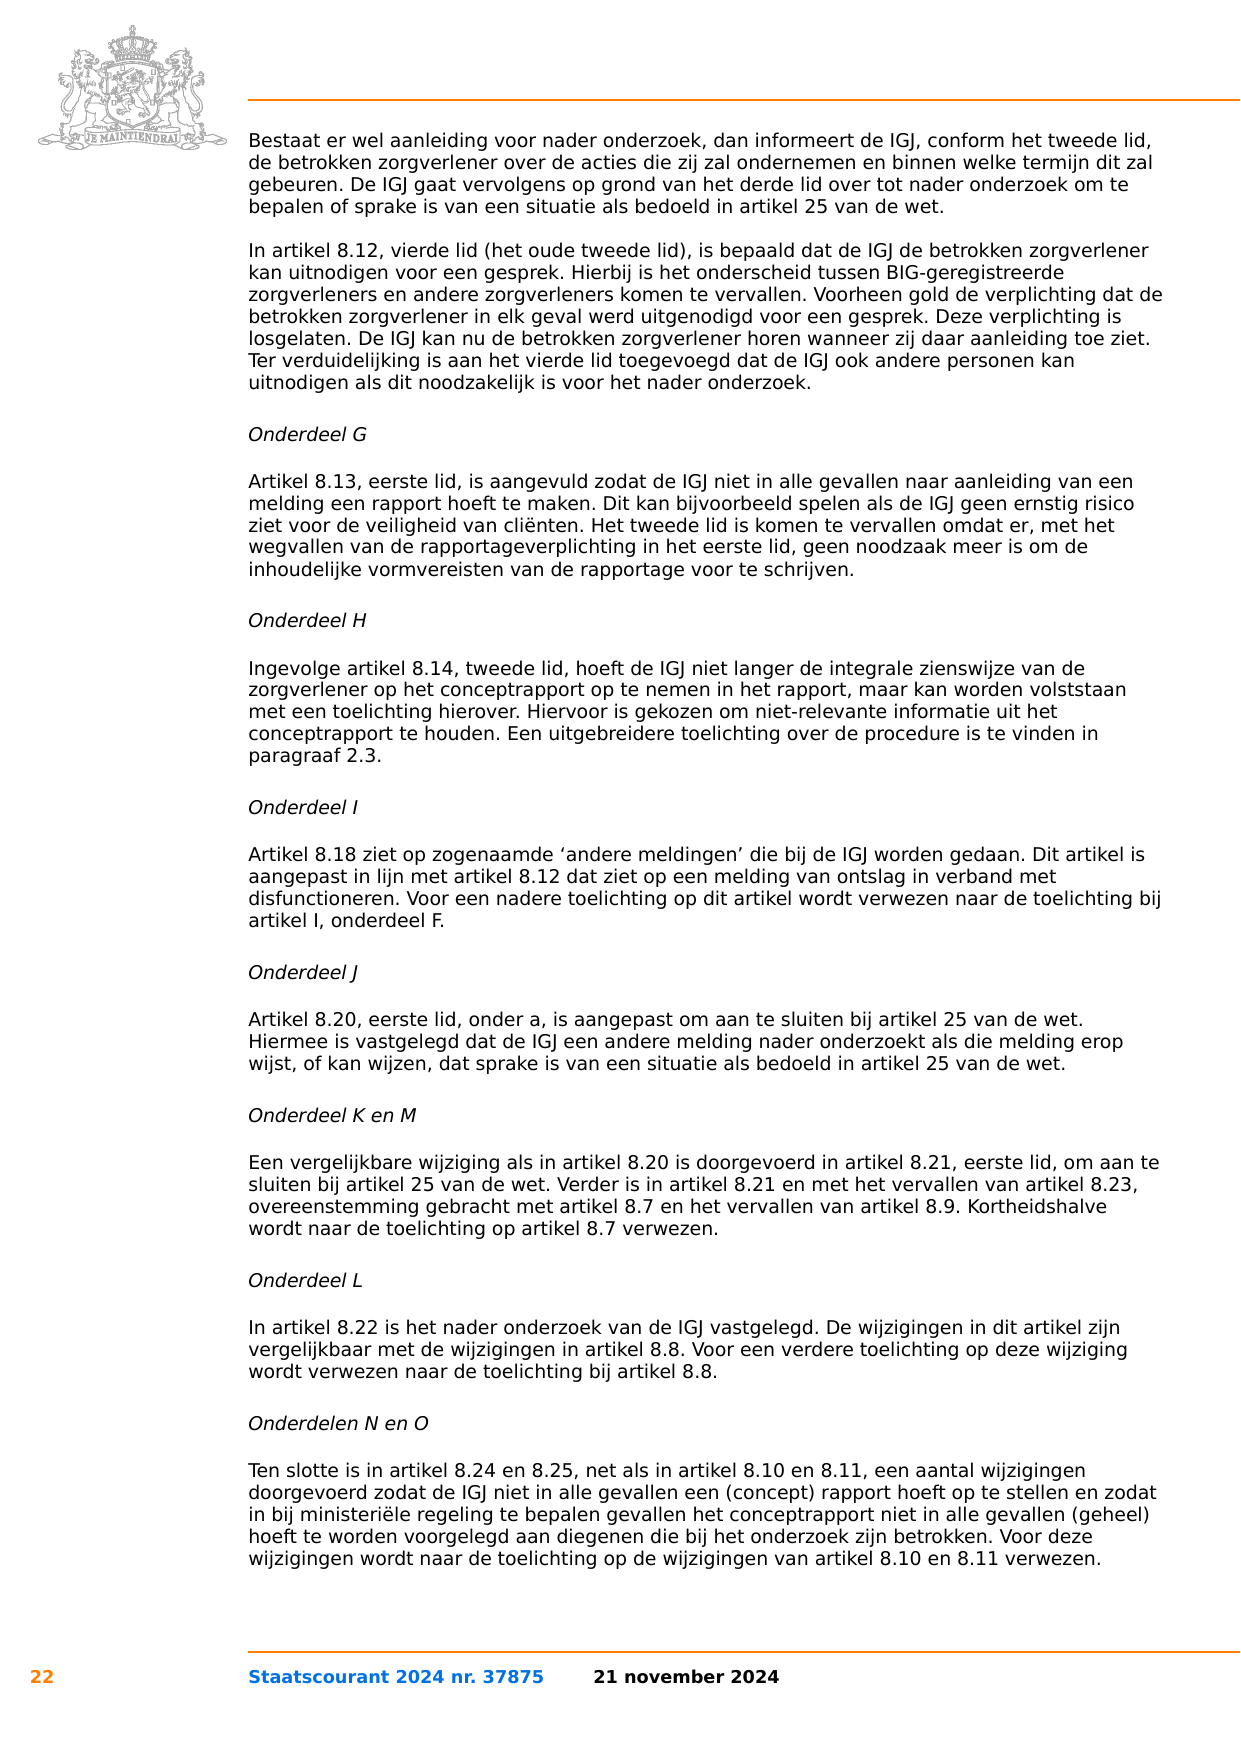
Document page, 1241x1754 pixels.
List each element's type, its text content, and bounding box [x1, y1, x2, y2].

subtitle Onderdelen N en O [248, 1413, 1163, 1435]
text In artikel 8.12, vierde lid (het oude tweede lid), is bepaald dat de IGJ de betrokken zorgverlener kan uitnodigen voor een gesprek. Hierbij is het onderscheid tussen BIG-geregistreerde zorgverleners en andere zorgverleners komen te vervallen. Voorheen gold de verplichting dat de betrokken zorgverlener in elk geval werd uitgenodigd voor een gesprek. Deze verplichting is losgelaten. De IGJ kan nu de betrokken zorgverlener horen wanneer zij daar aanleiding toe ziet. Ter verduidelijking is aan het vierde lid toegevoegd dat de IGJ ook andere personen kan uitnodigen als dit noodzakelijk is voor het nader onderzoek. [248, 240, 1163, 393]
subtitle Onderdeel L [248, 1270, 1163, 1292]
subtitle Onderdeel I [248, 797, 1163, 819]
text Ingevolge artikel 8.14, tweede lid, hoeft de IGJ niet langer de integrale zienswijze van de zorgverlener op het conceptrapport op te nemen in het rapport, maar kan worden volststaan met een toelichting hierover. Hiervoor is gekozen om niet-relevante informatie uit het conceptrapport te houden. Een uitgebreidere toelichting over de procedure is te vinden in paragraaf 2.3. [248, 657, 1163, 767]
text Bestaat er wel aanleiding voor nader onderzoek, dan informeert de IGJ, conform het tweede lid, de betrokken zorgverlener over de acties die zij zal ondernemen en binnen welke termijn dit zal gebeuren. De IGJ gaat vervolgens op grond van het derde lid over tot nader onderzoek om te bepalen of sprake is van een situatie als bedoeld in artikel 25 van de wet. [248, 130, 1163, 218]
text Ten slotte is in artikel 8.24 en 8.25, net als in artikel 8.10 en 8.11, een aantal wijzigingen doorgevoerd zodat de IGJ niet in alle gevallen een (concept) rapport hoeft op te stellen en zodat in bij ministeriële regeling te bepalen gevallen het conceptrapport niet in alle gevallen (geheel) hoeft te worden voorgelegd aan diegenen die bij het onderzoek zijn betrokken. Voor deze wijzigingen wordt naar de toelichting op de wijzigingen van artikel 8.10 en 8.11 verwezen. [248, 1460, 1163, 1570]
subtitle Onderdeel H [248, 610, 1163, 632]
subtitle Onderdeel G [248, 423, 1163, 446]
text In artikel 8.22 is het nader onderzoek van de IGJ vastgelegd. De wijzigingen in dit artikel zijn vergelijkbaar met de wijzigingen in artikel 8.8. Voor een verdere toelichting op deze wijziging wordt verwezen naar de toelichting bij artikel 8.8. [248, 1317, 1163, 1383]
text Artikel 8.13, eerste lid, is aangevuld zodat de IGJ niet in alle gevallen naar aanleiding van een melding een rapport hoeft te maken. Dit kan bijvoorbeeld spelen als de IGJ geen ernstig risico ziet voor de veiligheid van cliënten. Het tweede lid is komen te vervallen omdat er, met het wegvallen van de rapportageverplichting in het eerste lid, geen noodzaak meer is om de inhoudelijke vormvereisten van de rapportage voor te schrijven. [248, 471, 1163, 580]
subtitle Onderdeel K en M [248, 1105, 1163, 1127]
text Artikel 8.18 ziet op zogenaamde ‘andere meldingen’ die bij de IGJ worden gedaan. Dit artikel is aangepast in lijn met artikel 8.12 dat ziet op een melding van ontslag in verband met disfunctioneren. Voor een nadere toelichting op dit artikel wordt verwezen naar de toelichting bij artikel I, onderdeel F. [248, 844, 1163, 932]
text Artikel 8.20, eerste lid, onder a, is aangepast om aan te sluiten bij artikel 25 van de wet. Hiermee is vastgelegd dat de IGJ een andere melding nader onderzoekt als die melding erop wijst, of kan wijzen, dat sprake is van een situatie als bedoeld in artikel 25 van de wet. [248, 1009, 1163, 1075]
picture [38, 25, 227, 150]
text Een vergelijkbare wijziging als in artikel 8.20 is doorgevoerd in artikel 8.21, eerste lid, om aan te sluiten bij artikel 25 van de wet. Verder is in artikel 8.21 en met het vervallen van artikel 8.23, overeenstemming gebracht met artikel 8.7 en het vervallen van artikel 8.9. Kortheidshalve wordt naar de toelichting op artikel 8.7 verwezen. [248, 1152, 1163, 1240]
subtitle Onderdeel J [248, 962, 1163, 984]
